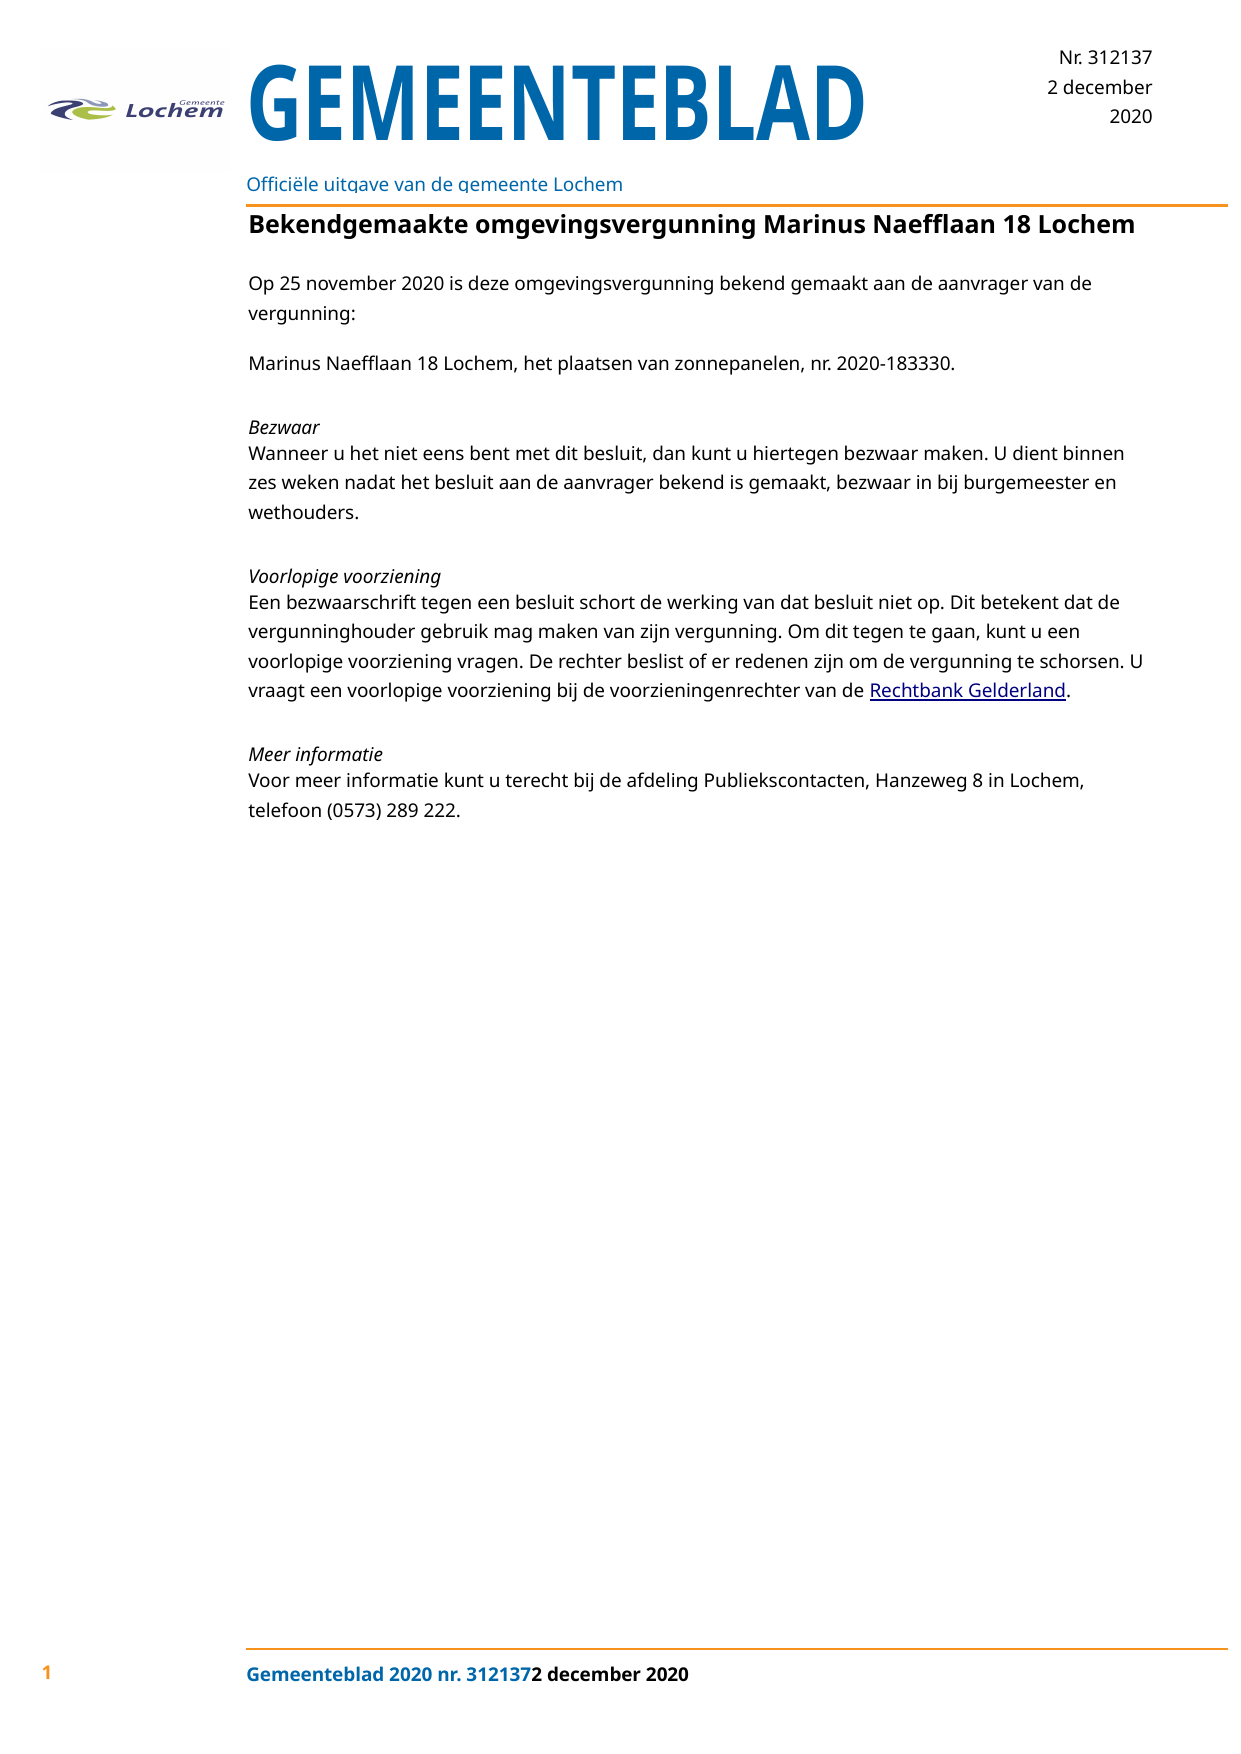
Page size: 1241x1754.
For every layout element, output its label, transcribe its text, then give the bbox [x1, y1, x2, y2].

text Bezwaar [248, 414, 1152, 440]
text Meer informatie [248, 742, 1152, 767]
text Een bezwaarschrift tegen een besluit schort de werking van dat besluit niet op. Dit betekent dat de vergunninghouder gebruik mag maken van zijn vergunning. Om dit tegen te gaan, kunt u een voorlopige voorziening vragen. De rechter beslist of er redenen zijn om de vergunning te schorsen. U vraagt een voorlopige voorziening bij de voorzieningenrechter van de Rechtbank Gelderland. [248, 589, 1152, 703]
text Voorlopige voorziening [248, 563, 1152, 589]
text Voor meer informatie kunt u terecht bij de afdeling Publiekscontacten, Hanzeweg 8 in Lochem, telefoon (0573) 289 222. [248, 767, 1152, 823]
text Op 25 november 2020 is deze omgevingsvergunning bekend gemaakt aan de aanvrager van de vergunning: [248, 270, 1152, 326]
picture [41, 47, 231, 172]
text Wanneer u het niet eens bent met dit besluit, dan kunt u hiertegen bezwaar maken. U dient binnen zes weken nadat het besluit aan de aanvrager bekend is gemaakt, bezwaar in bij burgemeester en wethouders. [248, 440, 1152, 525]
text Marinus Naefflaan 18 Lochem, het plaatsen van zonnepanelen, nr. 2020-183330. [248, 350, 1152, 376]
text Bekendgemaakte omgevingsvergunning Marinus Naefflaan 18 Lochem [248, 207, 1152, 241]
